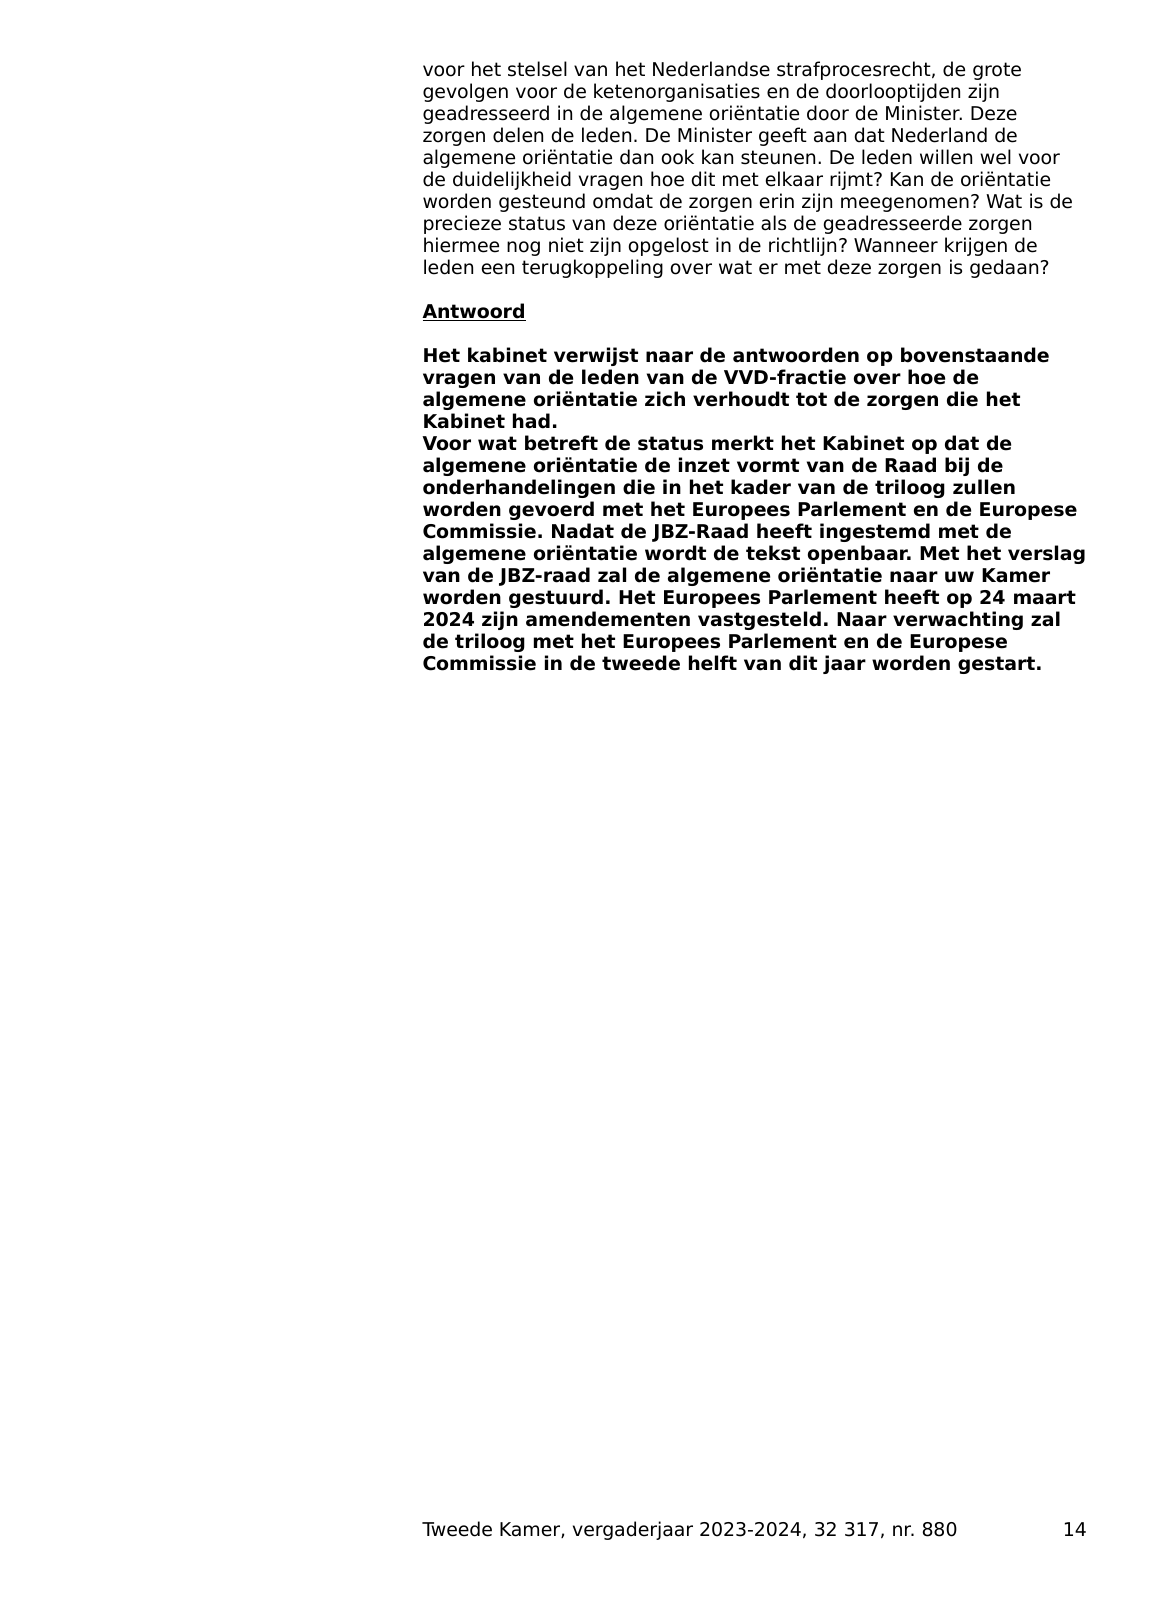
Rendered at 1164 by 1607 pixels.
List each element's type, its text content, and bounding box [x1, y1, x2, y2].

text Het kabinet verwijst naar de antwoorden op bovenstaande vragen van de leden van de VVD-fractie over hoe de algemene oriëntatie zich verhoudt tot de zorgen die het Kabinet had. [422, 345, 1087, 433]
subtitle Antwoord [422, 301, 1087, 323]
text voor het stelsel van het Nederlandse strafprocesrecht, de grote gevolgen voor de ketenorganisaties en de doorlooptijden zijn geadresseerd in de algemene oriëntatie door de Minister. Deze zorgen delen de leden. De Minister geeft aan dat Nederland de algemene oriëntatie dan ook kan steunen. De leden willen wel voor de duidelijkheid vragen hoe dit met elkaar rijmt? Kan de oriëntatie worden gesteund omdat de zorgen erin zijn meegenomen? Wat is de precieze status van deze oriëntatie als de geadresseerde zorgen hiermee nog niet zijn opgelost in de richtlijn? Wanneer krijgen de leden een terugkoppeling over wat er met deze zorgen is gedaan? [422, 59, 1087, 279]
text Voor wat betreft de status merkt het Kabinet op dat de algemene oriëntatie de inzet vormt van de Raad bij de onderhandelingen die in het kader van de triloog zullen worden gevoerd met het Europees Parlement en de Europese Commissie. Nadat de JBZ-Raad heeft ingestemd met de algemene oriëntatie wordt de tekst openbaar. Met het verslag van de JBZ-raad zal de algemene oriëntatie naar uw Kamer worden gestuurd. Het Europees Parlement heeft op 24 maart 2024 zijn amendementen vastgesteld. Naar verwachting zal de triloog met het Europees Parlement en de Europese Commissie in de tweede helft van dit jaar worden gestart. [422, 433, 1087, 675]
